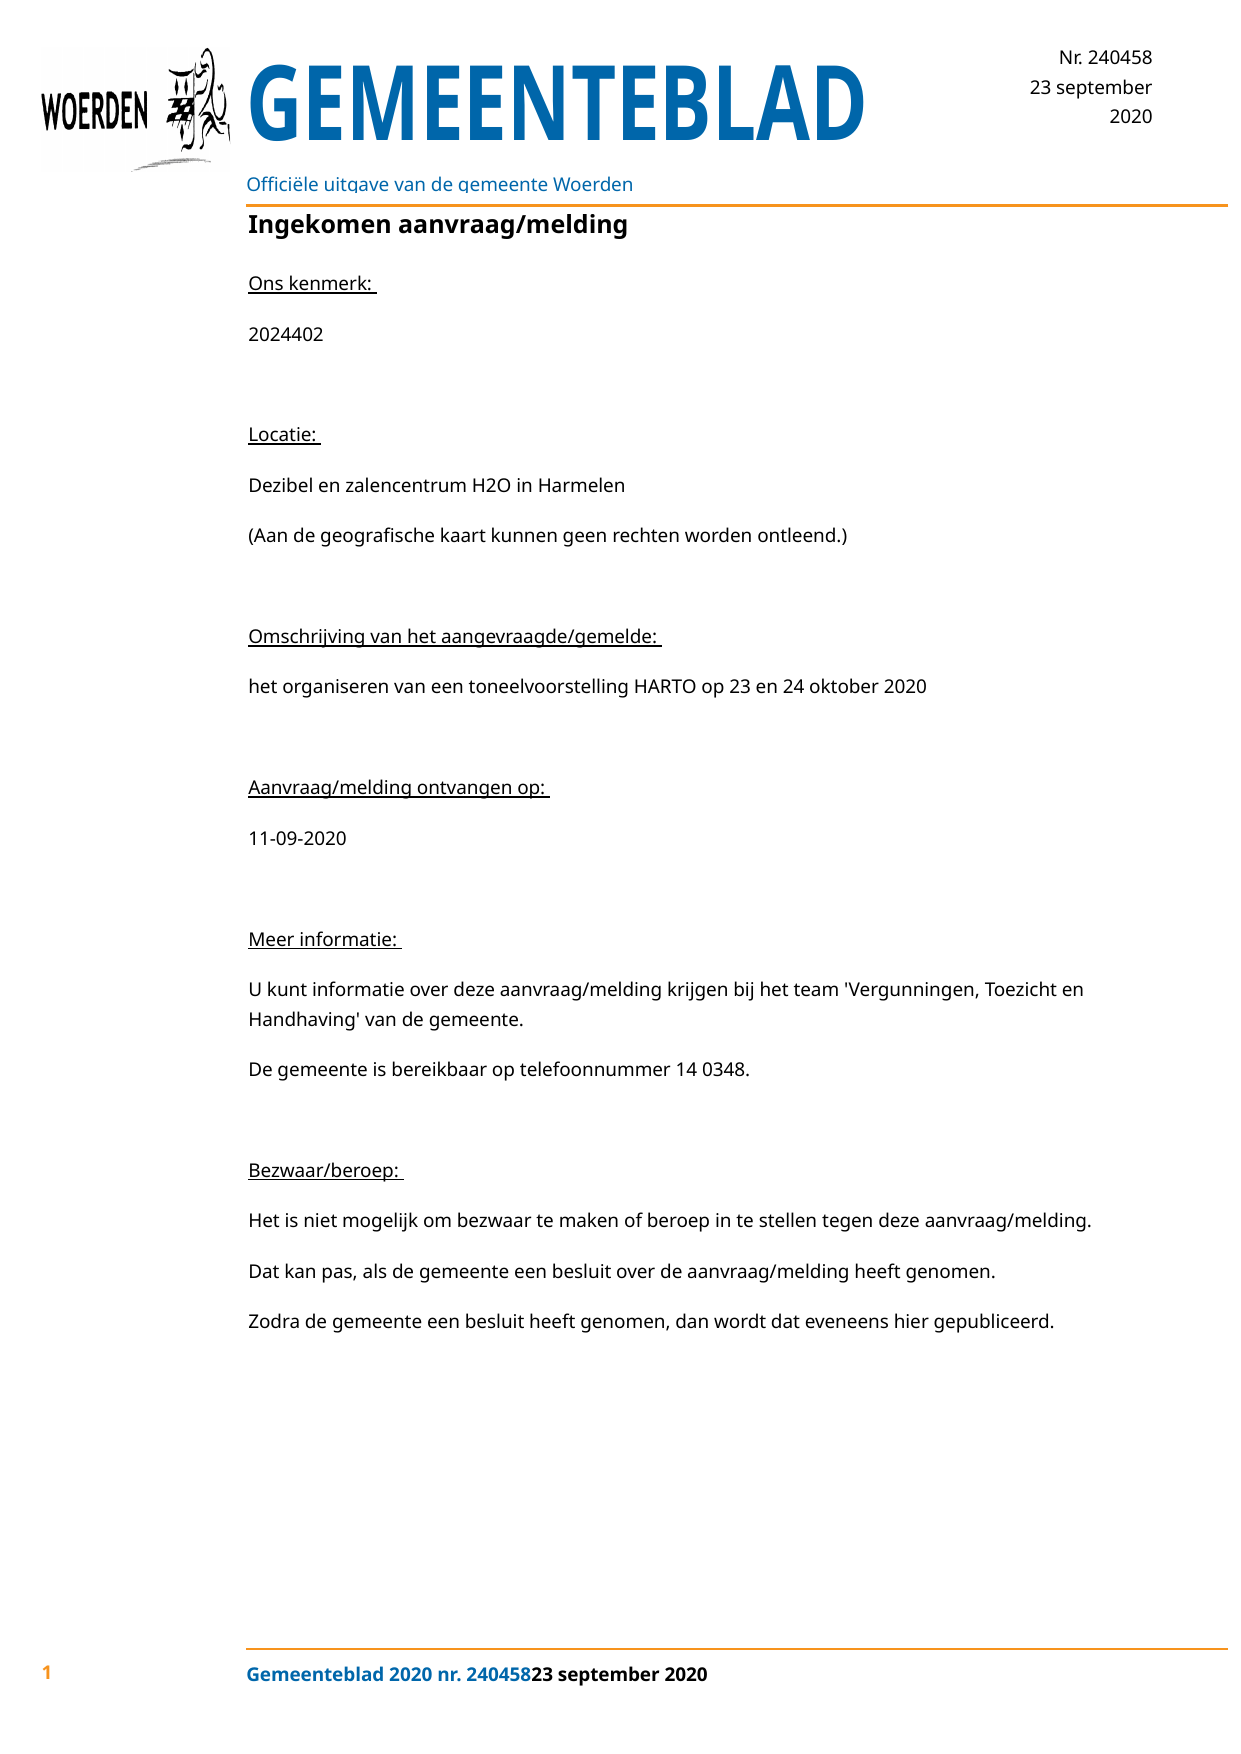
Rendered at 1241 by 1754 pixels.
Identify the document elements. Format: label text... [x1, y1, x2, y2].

text (Aan de geografische kaart kunnen geen rechten worden ontleend.) [248, 522, 1152, 548]
text U kunt informatie over deze aanvraag/melding krijgen bij het team 'Vergunningen, Toezicht en Handhaving' van de gemeente. [248, 976, 1152, 1031]
text het organiseren van een toneelvoorstelling HARTO op 23 en 24 oktober 2020 [248, 674, 1152, 699]
text Ingekomen aanvraag/melding [248, 207, 1152, 241]
picture [41, 47, 231, 172]
text Locatie: [248, 422, 1152, 447]
text Ons kenmerk: [248, 270, 1152, 296]
text Dat kan pas, als de gemeente een besluit over de aanvraag/melding heeft genomen. [248, 1258, 1152, 1283]
text Meer informatie: [248, 926, 1152, 951]
text Zodra de gemeente een besluit heeft genomen, dan wordt dat eveneens hier gepubliceerd. [248, 1308, 1152, 1334]
text Omschrijving van het aangevraagde/gemelde: [248, 623, 1152, 649]
text 11-09-2020 [248, 825, 1152, 851]
text Aanvraag/melding ontvangen op: [248, 774, 1152, 800]
text Dezibel en zalencentrum H2O in Harmelen [248, 472, 1152, 498]
text 2024402 [248, 321, 1152, 346]
text Het is niet mogelijk om bezwaar te maken of beroep in te stellen tegen deze aanvraag/melding. [248, 1207, 1152, 1233]
text Bezwaar/beroep: [248, 1157, 1152, 1183]
text De gemeente is bereikbaar op telefoonnummer 14 0348. [248, 1056, 1152, 1082]
